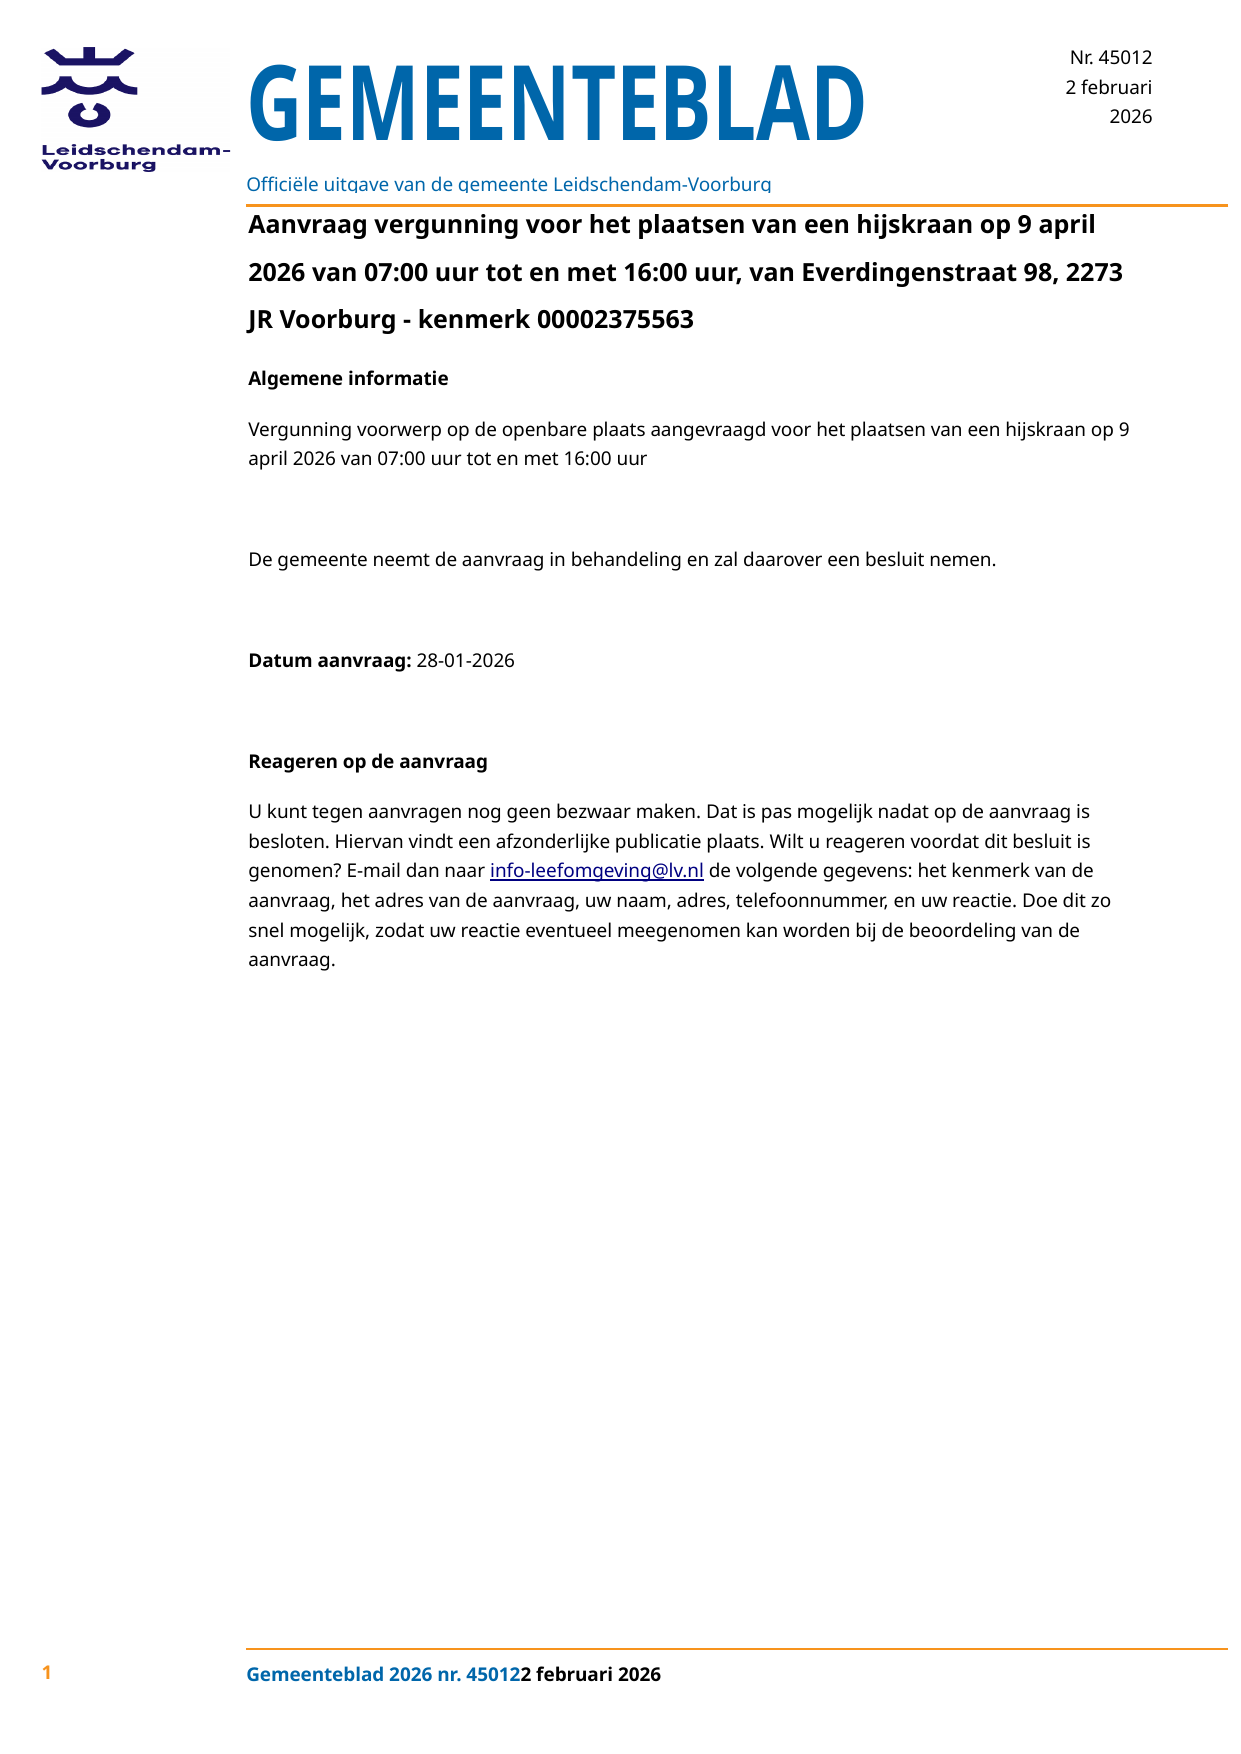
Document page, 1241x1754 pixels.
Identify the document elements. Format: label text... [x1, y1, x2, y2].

text U kunt tegen aanvragen nog geen bezwaar maken. Dat is pas mogelijk nadat op de aanvraag is besloten. Hiervan vindt een afzonderlijke publicatie plaats. Wilt u reageren voordat dit besluit is genomen? E-mail dan naar info-leefomgeving@lv.nl de volgende gegevens: het kenmerk van de aanvraag, het adres van de aanvraag, uw naam, adres, telefoonnummer, en uw reactie. Doe dit zo snel mogelijk, zodat uw reactie eventueel meegenomen kan worden bij de beoordeling van de aanvraag. [248, 798, 1152, 972]
text Datum aanvraag: 28-01-2026 [248, 647, 1152, 673]
text Reageren op de aanvraag [248, 748, 1152, 774]
text Vergunning voorwerp op de openbare plaats aangevraagd voor het plaatsen van een hijskraan op 9 april 2026 van 07:00 uur tot en met 16:00 uur [248, 416, 1152, 471]
text De gemeente neemt de aanvraag in behandeling en zal daarover een besluit nemen. [248, 546, 1152, 572]
text Algemene informatie [248, 366, 1152, 391]
text Aanvraag vergunning voor het plaatsen van een hijskraan op 9 april 2026 van 07:00 uur tot en met 16:00 uur, van Everdingenstraat 98, 2273 JR Voorburg - kenmerk 00002375563 [248, 207, 1152, 336]
picture [41, 47, 231, 172]
